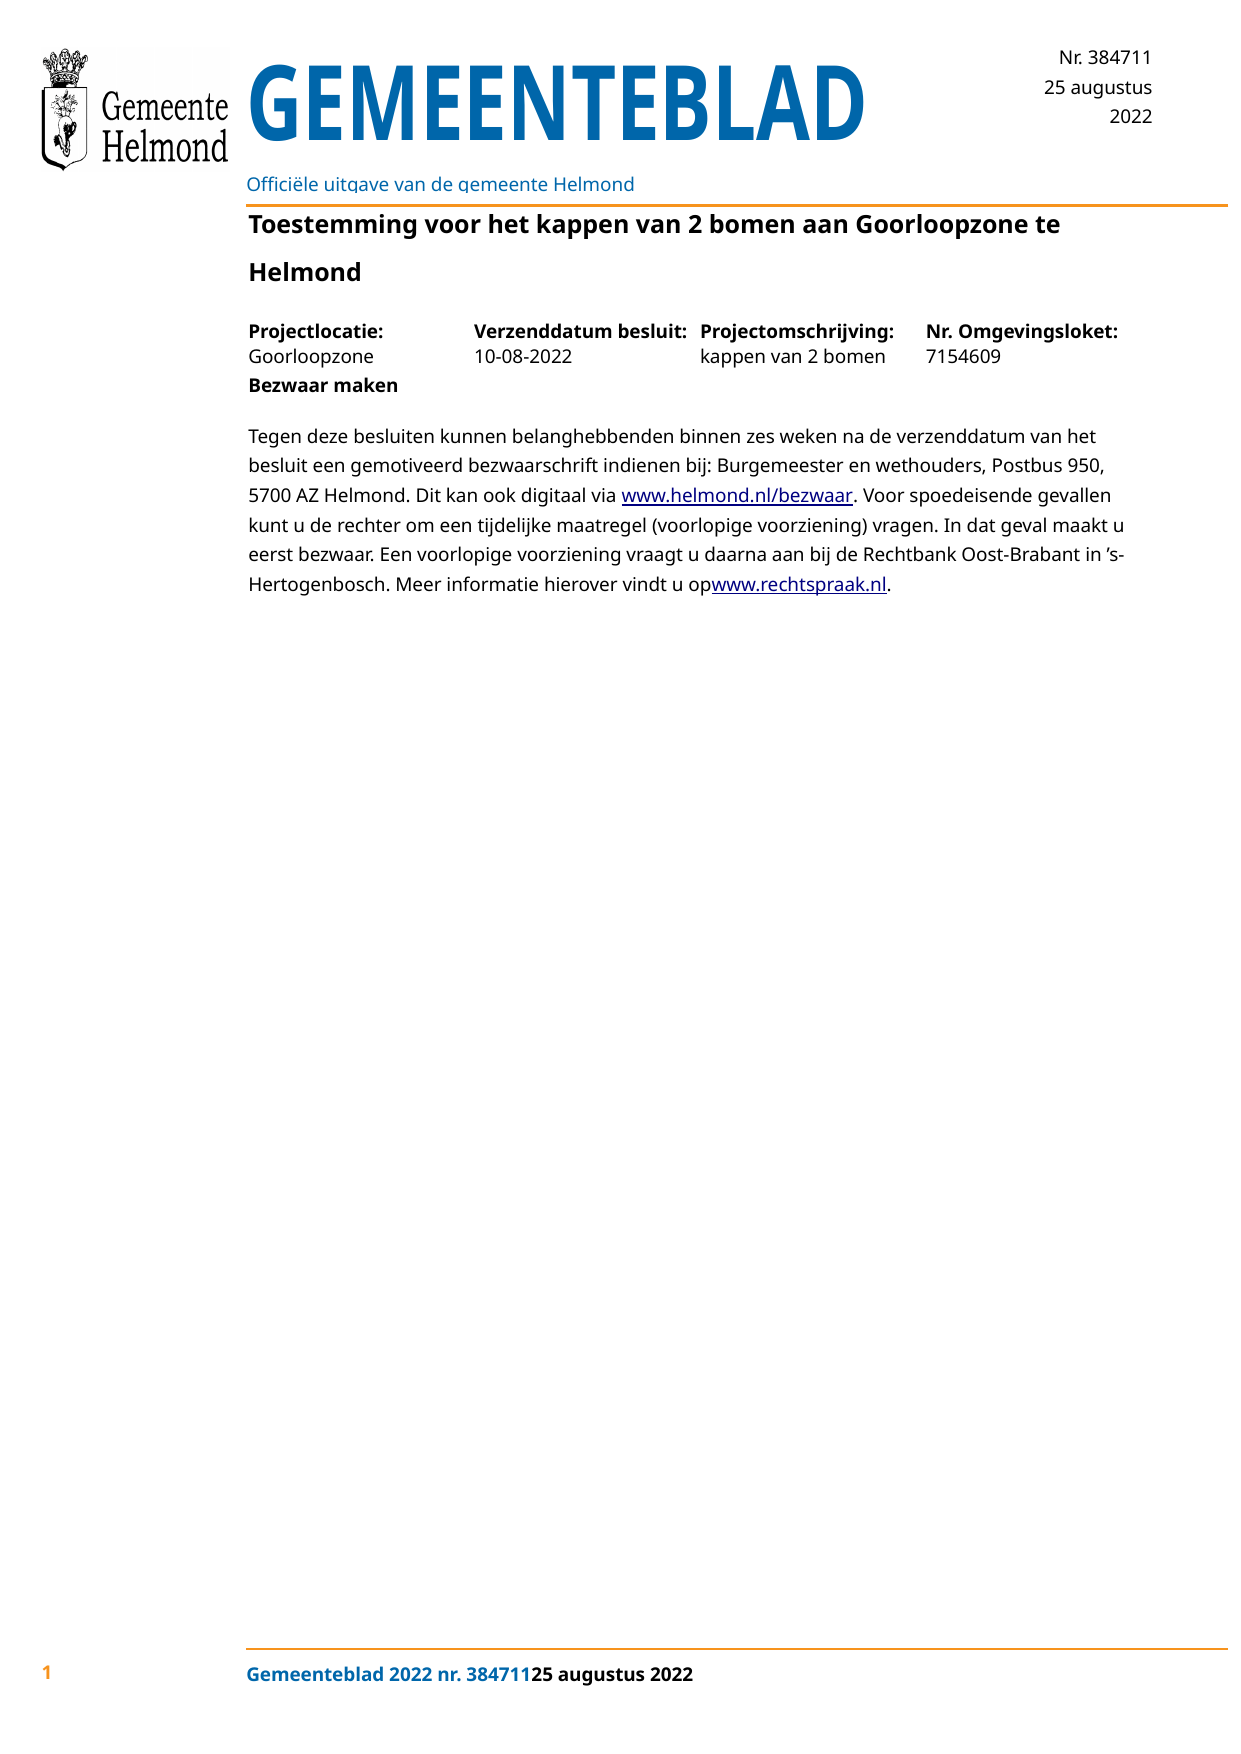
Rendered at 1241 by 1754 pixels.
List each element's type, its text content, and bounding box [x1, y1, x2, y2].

text Tegen deze besluiten kunnen belanghebbenden binnen zes weken na de verzenddatum van het besluit een gemotiveerd bezwaarschrift indienen bij: Burgemeester en wethouders, Postbus 950, 5700 AZ Helmond. Dit kan ook digitaal via www.helmond.nl/bezwaar. Voor spoedeisende gevallen kunt u de rechter om een tijdelijke maatregel (voorlopige voorziening) vragen. In dat geval maakt u eerst bezwaar. Een voorlopige voorziening vraagt u daarna aan bij de Rechtbank Oost-Brabant in ’s-Hertogenbosch. Meer informatie hierover vindt u opwww.rechtspraak.nl. [248, 423, 1152, 597]
picture [41, 47, 231, 172]
text Bezwaar maken [248, 373, 1152, 398]
text Toestemming voor het kappen van 2 bomen aan Goorloopzone te Helmond [248, 207, 1152, 288]
table_cell 7154609 [926, 344, 1152, 369]
table_cell kappen van 2 bomen [700, 344, 926, 369]
table_header Nr. Omgevingsloket: [926, 318, 1152, 344]
table_header Verzenddatum besluit: [474, 318, 700, 344]
table_cell 10-08-2022 [474, 344, 700, 369]
table_header Projectomschrijving: [700, 318, 926, 344]
table_cell Goorloopzone [248, 344, 474, 369]
table_header Projectlocatie: [248, 318, 474, 344]
